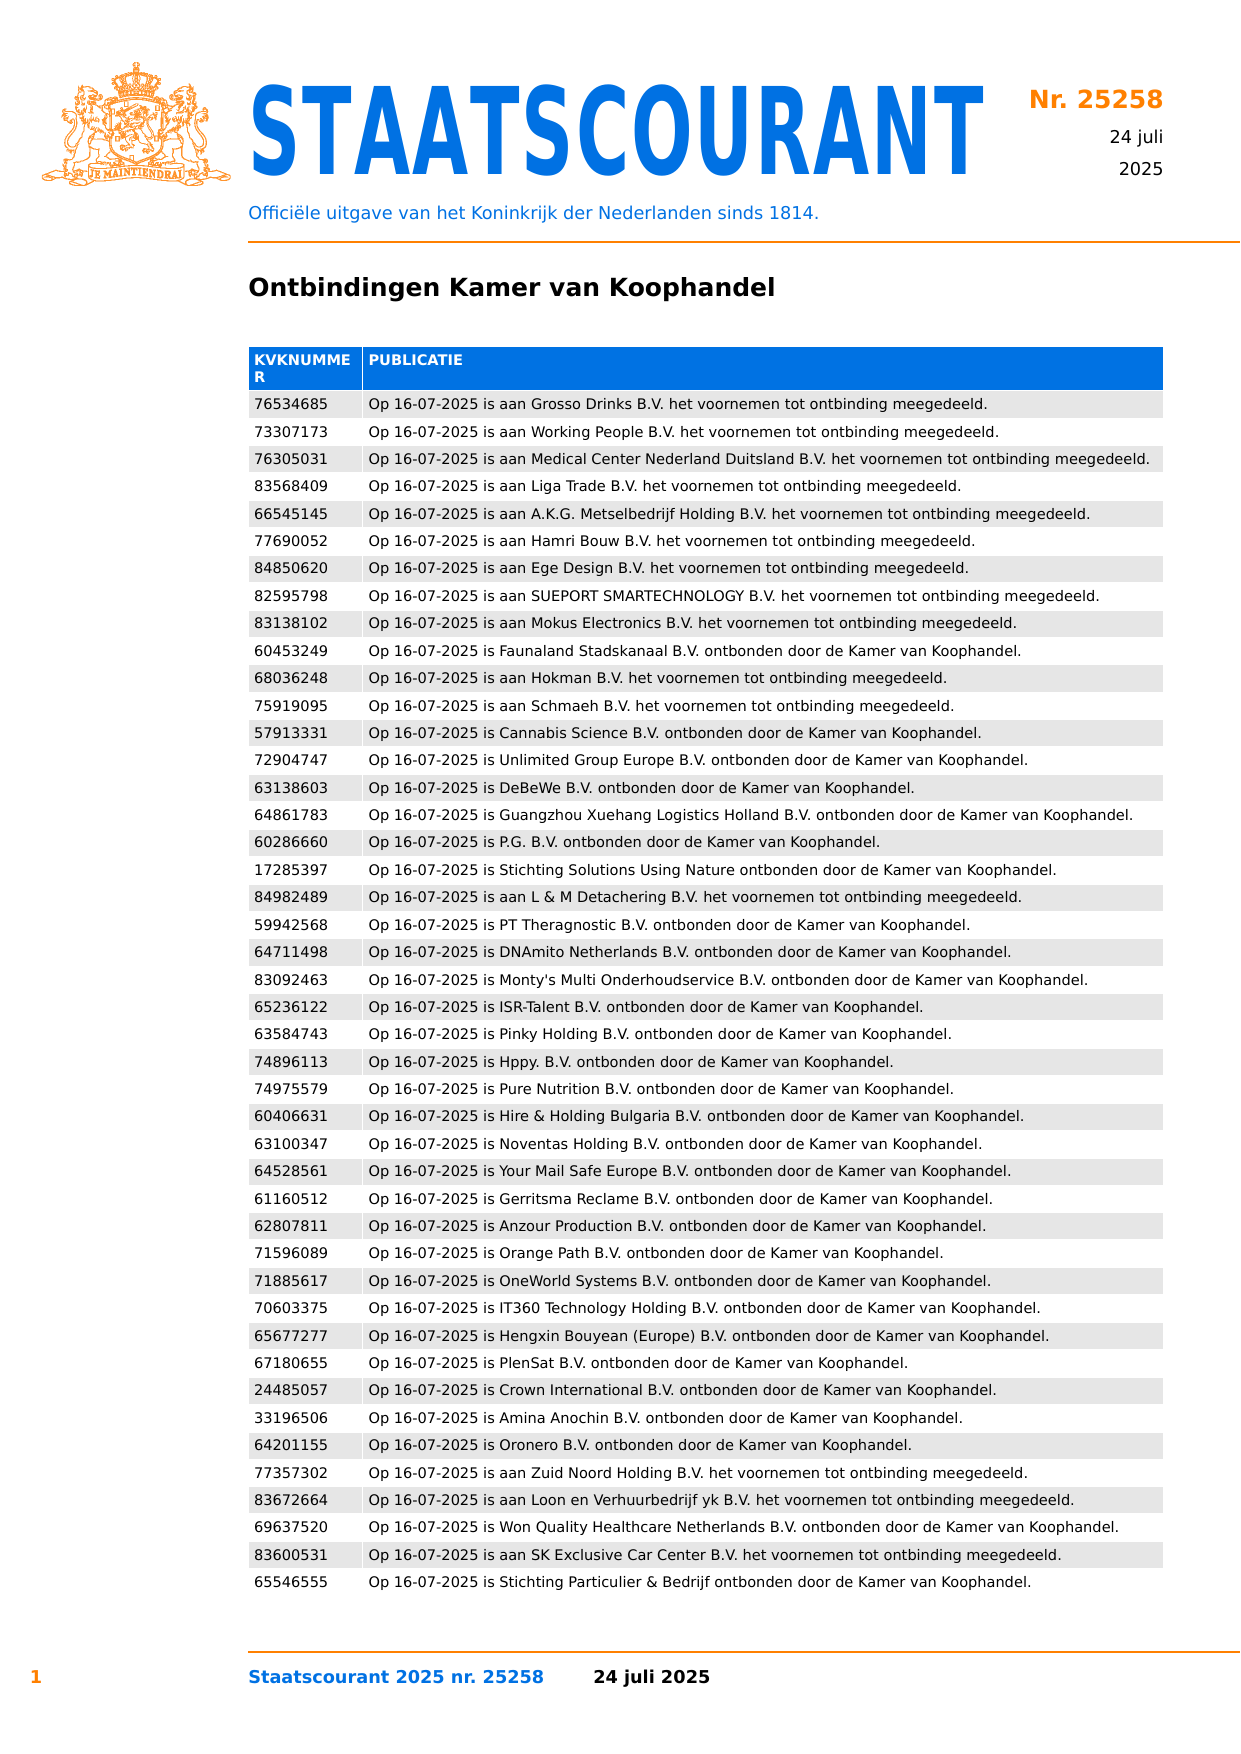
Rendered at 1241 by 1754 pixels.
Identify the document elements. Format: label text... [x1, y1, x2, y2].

table_cell 66545145 [249, 501, 362, 527]
table_cell Op 16-07-2025 is aan Grosso Drinks B.V. het voornemen tot ontbinding meegedeeld. [363, 391, 1163, 418]
table_cell 60453249 [249, 638, 362, 664]
table_cell 84850620 [249, 556, 362, 582]
table_cell 64861783 [249, 802, 362, 829]
table_cell 59942568 [249, 912, 362, 938]
table_cell 70603375 [249, 1295, 362, 1322]
table_cell Op 16-07-2025 is IT360 Technology Holding B.V. ontbonden door de Kamer van Koophandel. [363, 1295, 1163, 1322]
table_cell 64201155 [249, 1433, 362, 1459]
table_cell Op 16-07-2025 is Anzour Production B.V. ontbonden door de Kamer van Koophandel. [363, 1213, 1163, 1239]
table_cell 77357302 [249, 1460, 362, 1486]
table_cell 69637520 [249, 1515, 362, 1541]
table_cell 74896113 [249, 1049, 362, 1075]
table_cell 84982489 [249, 885, 362, 911]
table_cell Op 16-07-2025 is aan Schmaeh B.V. het voornemen tot ontbinding meegedeeld. [363, 693, 1163, 719]
table_header STAATSCOURANT [248, 62, 998, 203]
table_cell Op 16-07-2025 is Monty's Multi Onderhoudservice B.V. ontbonden door de Kamer van Koophandel. [363, 967, 1163, 993]
table_cell 24 juli [998, 121, 1240, 153]
table_cell Op 16-07-2025 is Pinky Holding B.V. ontbonden door de Kamer van Koophandel. [363, 1021, 1163, 1048]
table_cell 71596089 [249, 1241, 362, 1267]
table_cell Op 16-07-2025 is aan Hokman B.V. het voornemen tot ontbinding meegedeeld. [363, 665, 1163, 692]
table_cell Op 16-07-2025 is DNAmito Netherlands B.V. ontbonden door de Kamer van Koophandel. [363, 939, 1163, 966]
table_cell Op 16-07-2025 is Gerritsma Reclame B.V. ontbonden door de Kamer van Koophandel. [363, 1186, 1163, 1212]
table_cell 17285397 [249, 857, 362, 883]
table_header [25, 62, 248, 241]
table_cell 24485057 [249, 1378, 362, 1404]
table_cell 77690052 [249, 528, 362, 555]
table_cell Op 16-07-2025 is Won Quality Healthcare Netherlands B.V. ontbonden door de Kamer van Koophandel. [363, 1515, 1163, 1541]
table_cell 65546555 [249, 1569, 362, 1596]
table_cell Op 16-07-2025 is aan Loon en Verhuurbedrijf yk B.V. het voornemen tot ontbinding meegedeeld. [363, 1487, 1163, 1513]
table_cell 2025 [998, 153, 1240, 203]
table_cell 76534685 [249, 391, 362, 418]
table_cell 74975579 [249, 1076, 362, 1103]
table_cell Op 16-07-2025 is Unlimited Group Europe B.V. ontbonden door de Kamer van Koophandel. [363, 748, 1163, 774]
table_cell 67180655 [249, 1350, 362, 1377]
table_cell 64711498 [249, 939, 362, 966]
table_cell 71885617 [249, 1268, 362, 1294]
table_cell Op 16-07-2025 is aan SUEPORT SMARTECHNOLOGY B.V. het voornemen tot ontbinding meegedeeld. [363, 583, 1163, 609]
table_cell 57913331 [249, 720, 362, 746]
table_cell 64528561 [249, 1159, 362, 1185]
table_cell Op 16-07-2025 is aan Medical Center Nederland Duitsland B.V. het voornemen tot ontbinding meegedeeld. [363, 446, 1163, 472]
table_cell 82595798 [249, 583, 362, 609]
table_cell Op 16-07-2025 is ISR-Talent B.V. ontbonden door de Kamer van Koophandel. [363, 994, 1163, 1020]
table_cell Op 16-07-2025 is aan Ege Design B.V. het voornemen tot ontbinding meegedeeld. [363, 556, 1163, 582]
table_cell 33196506 [249, 1405, 362, 1431]
table_cell Op 16-07-2025 is Hire & Holding Bulgaria B.V. ontbonden door de Kamer van Koophandel. [363, 1104, 1163, 1130]
table_cell Op 16-07-2025 is Noventas Holding B.V. ontbonden door de Kamer van Koophandel. [363, 1131, 1163, 1157]
table_cell 83092463 [249, 967, 362, 993]
table_cell Op 16-07-2025 is Hengxin Bouyean (Europe) B.V. ontbonden door de Kamer van Koophandel. [363, 1323, 1163, 1349]
table_cell 83138102 [249, 611, 362, 637]
table_cell 60286660 [249, 830, 362, 856]
table_cell Op 16-07-2025 is Cannabis Science B.V. ontbonden door de Kamer van Koophandel. [363, 720, 1163, 746]
table_cell Op 16-07-2025 is Pure Nutrition B.V. ontbonden door de Kamer van Koophandel. [363, 1076, 1163, 1103]
table_cell 83568409 [249, 474, 362, 500]
table_cell 76305031 [249, 446, 362, 472]
table_cell Op 16-07-2025 is Hppy. B.V. ontbonden door de Kamer van Koophandel. [363, 1049, 1163, 1075]
table_cell Op 16-07-2025 is Stichting Particulier & Bedrijf ontbonden door de Kamer van Koophandel. [363, 1569, 1163, 1596]
table_cell 73307173 [249, 419, 362, 445]
table_cell Op 16-07-2025 is Your Mail Safe Europe B.V. ontbonden door de Kamer van Koophandel. [363, 1159, 1163, 1185]
table_cell 63100347 [249, 1131, 362, 1157]
table_cell 83672664 [249, 1487, 362, 1513]
table_cell Op 16-07-2025 is aan Mokus Electronics B.V. het voornemen tot ontbinding meegedeeld. [363, 611, 1163, 637]
table_cell Op 16-07-2025 is PlenSat B.V. ontbonden door de Kamer van Koophandel. [363, 1350, 1163, 1377]
table_cell 83600531 [249, 1542, 362, 1568]
table_cell 60406631 [249, 1104, 362, 1130]
table_cell 68036248 [249, 665, 362, 692]
table_cell Officiële uitgave van het Koninkrijk der Nederlanden sinds 1814. [248, 203, 1240, 241]
table_cell Op 16-07-2025 is Faunaland Stadskanaal B.V. ontbonden door de Kamer van Koophandel. [363, 638, 1163, 664]
table_cell Op 16-07-2025 is Stichting Solutions Using Nature ontbonden door de Kamer van Koophandel. [363, 857, 1163, 883]
table_cell 62807811 [249, 1213, 362, 1239]
table_cell Op 16-07-2025 is Crown International B.V. ontbonden door de Kamer van Koophandel. [363, 1378, 1163, 1404]
table_cell Op 16-07-2025 is aan SK Exclusive Car Center B.V. het voornemen tot ontbinding meegedeeld. [363, 1542, 1163, 1568]
table_cell Op 16-07-2025 is P.G. B.V. ontbonden door de Kamer van Koophandel. [363, 830, 1163, 856]
table_cell Op 16-07-2025 is aan Hamri Bouw B.V. het voornemen tot ontbinding meegedeeld. [363, 528, 1163, 555]
table_cell Op 16-07-2025 is Orange Path B.V. ontbonden door de Kamer van Koophandel. [363, 1241, 1163, 1267]
table_cell 61160512 [249, 1186, 362, 1212]
table_cell Op 16-07-2025 is Amina Anochin B.V. ontbonden door de Kamer van Koophandel. [363, 1405, 1163, 1431]
table_cell 63138603 [249, 775, 362, 801]
table_cell 63584743 [249, 1021, 362, 1048]
table_cell Op 16-07-2025 is Guangzhou Xuehang Logistics Holland B.V. ontbonden door de Kamer van Koophandel. [363, 802, 1163, 829]
table_cell 75919095 [249, 693, 362, 719]
table_cell Op 16-07-2025 is DeBeWe B.V. ontbonden door de Kamer van Koophandel. [363, 775, 1163, 801]
table_cell 65677277 [249, 1323, 362, 1349]
table_cell Op 16-07-2025 is PT Theragnostic B.V. ontbonden door de Kamer van Koophandel. [363, 912, 1163, 938]
table_cell Op 16-07-2025 is Oronero B.V. ontbonden door de Kamer van Koophandel. [363, 1433, 1163, 1459]
table_cell Op 16-07-2025 is aan Liga Trade B.V. het voornemen tot ontbinding meegedeeld. [363, 474, 1163, 500]
table_cell Op 16-07-2025 is aan L & M Detachering B.V. het voornemen tot ontbinding meegedeeld. [363, 885, 1163, 911]
table_header PUBLICATIE [363, 347, 1163, 390]
subtitle Ontbindingen Kamer van Koophandel [248, 273, 1163, 302]
table_header Nr. 25258 [998, 62, 1240, 121]
table_cell 65236122 [249, 994, 362, 1020]
table_cell Op 16-07-2025 is OneWorld Systems B.V. ontbonden door de Kamer van Koophandel. [363, 1268, 1163, 1294]
table_cell 72904747 [249, 748, 362, 774]
table_cell Op 16-07-2025 is aan A.K.G. Metselbedrijf Holding B.V. het voornemen tot ontbinding meegedeeld. [363, 501, 1163, 527]
table_cell Op 16-07-2025 is aan Zuid Noord Holding B.V. het voornemen tot ontbinding meegedeeld. [363, 1460, 1163, 1486]
picture [41, 62, 231, 186]
table_cell Op 16-07-2025 is aan Working People B.V. het voornemen tot ontbinding meegedeeld. [363, 419, 1163, 445]
table_header KVKNUMMER [249, 347, 362, 390]
